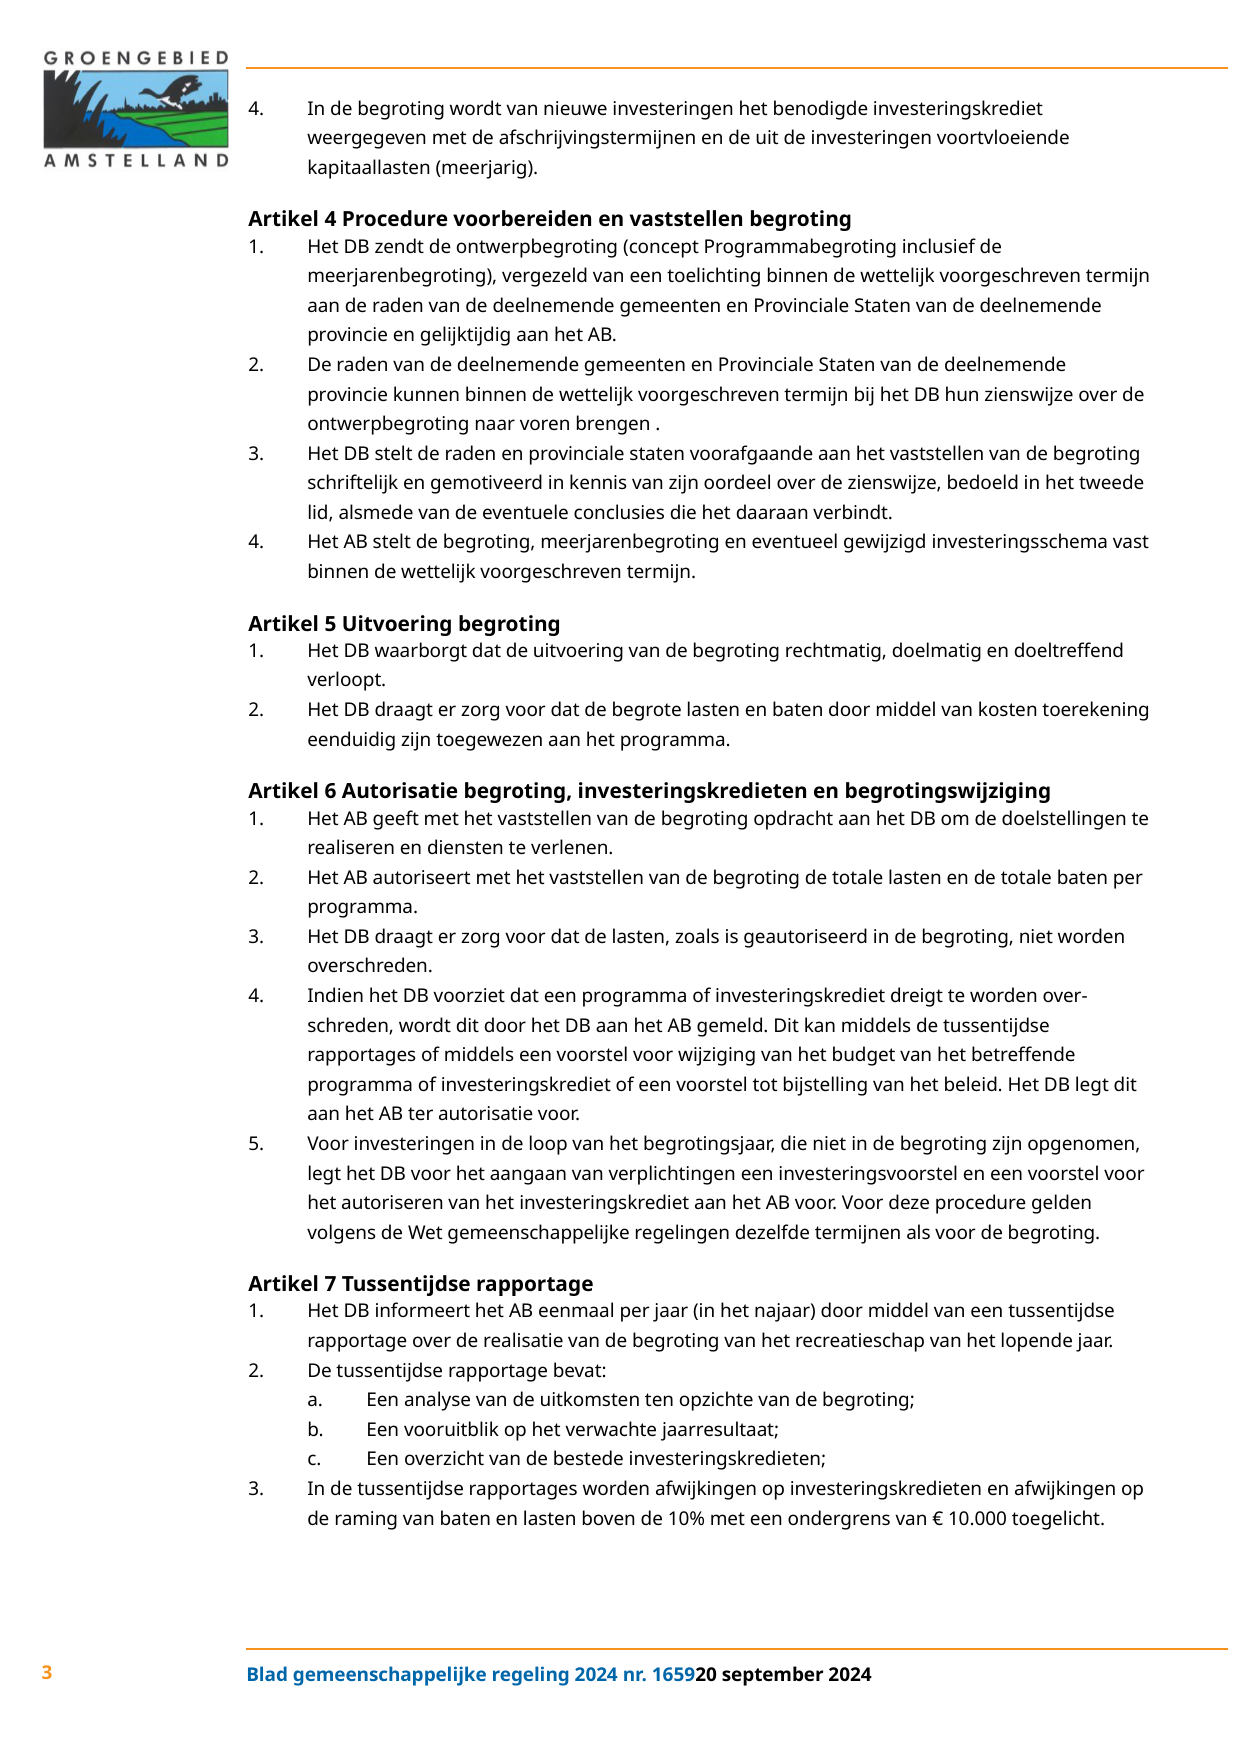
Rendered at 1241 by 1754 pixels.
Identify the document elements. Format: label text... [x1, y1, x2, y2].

list Een analyse van de uitkomsten ten opzichte van de begroting; [307, 1386, 1152, 1412]
list Indien het DB voorziet dat een programma of investeringskrediet dreigt te worden over-schreden, wordt dit door het DB aan het AB gemeld. Dit kan middels de tussentijdse rapportages of middels een voorstel voor wijziging van het budget van het betreffende programma of investeringskrediet of een voorstel tot bijstelling van het beleid. Het DB legt dit aan het AB ter autorisatie voor. [248, 982, 1152, 1126]
list Het DB draagt er zorg voor dat de lasten, zoals is geautoriseerd in de begroting, niet worden overschreden. [248, 923, 1152, 978]
text Artikel 4 Procedure voorbereiden en vaststellen begroting [248, 204, 1152, 233]
list In de begroting wordt van nieuwe investeringen het benodigde investeringskrediet weergegeven met de afschrijvingstermijnen en de uit de investeringen voortvloeiende kapitaallasten (meerjarig). [248, 95, 1152, 180]
text Artikel 5 Uitvoering begroting [248, 609, 1152, 637]
list Het DB draagt er zorg voor dat de begrote lasten en baten door middel van kosten toerekening eenduidig zijn toegewezen aan het programma. [248, 696, 1152, 752]
list Voor investeringen in de loop van het begrotingsjaar, die niet in de begroting zijn opgenomen, legt het DB voor het aangaan van verplichtingen een investeringsvoorstel en een voorstel voor het autoriseren van het investeringskrediet aan het AB voor. Voor deze procedure gelden volgens de Wet gemeenschappelijke regelingen dezelfde termijnen als voor de begroting. [248, 1130, 1152, 1244]
text Artikel 6 Autorisatie begroting, investeringskredieten en begrotingswijziging [248, 776, 1152, 805]
list Het AB geeft met het vaststellen van de begroting opdracht aan het DB om de doelstellingen te realiseren en diensten te verlenen. [248, 805, 1152, 860]
list Het DB informeert het AB eenmaal per jaar (in het najaar) door middel van een tussentijdse rapportage over de realisatie van de begroting van het recreatieschap van het lopende jaar. [248, 1298, 1152, 1353]
list Het DB zendt de ontwerpbegroting (concept Programmabegroting inclusief de meerjarenbegroting), vergezeld van een toelichting binnen de wettelijk voorgeschreven termijn aan de raden van de deelnemende gemeenten en Provinciale Staten van de deelnemende provincie en gelijktijdig aan het AB. [248, 233, 1152, 347]
list Het DB waarborgt dat de uitvoering van de begroting rechtmatig, doelmatig en doeltreffend verloopt. [248, 637, 1152, 692]
picture [41, 47, 231, 172]
list De tussentijdse rapportage bevat: [248, 1357, 1152, 1383]
text Artikel 7 Tussentijdse rapportage [248, 1269, 1152, 1298]
list Het AB stelt de begroting, meerjarenbegroting en eventueel gewijzigd investeringsschema vast binnen de wettelijk voorgeschreven termijn. [248, 529, 1152, 584]
list In de tussentijdse rapportages worden afwijkingen op investeringskredieten en afwijkingen op de raming van baten en lasten boven de 10% met een ondergrens van € 10.000 toegelicht. [248, 1475, 1152, 1531]
list Een overzicht van de bestede investeringskredieten; [307, 1446, 1152, 1471]
list Het AB autoriseert met het vaststellen van de begroting de totale lasten en de totale baten per programma. [248, 864, 1152, 919]
list Een vooruitblik op het verwachte jaarresultaat; [307, 1416, 1152, 1442]
list De raden van de deelnemende gemeenten en Provinciale Staten van de deelnemende provincie kunnen binnen de wettelijk voorgeschreven termijn bij het DB hun zienswijze over de ontwerpbegroting naar voren brengen . [248, 351, 1152, 436]
list Het DB stelt de raden en provinciale staten voorafgaande aan het vaststellen van de begroting schriftelijk en gemotiveerd in kennis van zijn oordeel over de zienswijze, bedoeld in het tweede lid, alsmede van de eventuele conclusies die het daaraan verbindt. [248, 440, 1152, 525]
